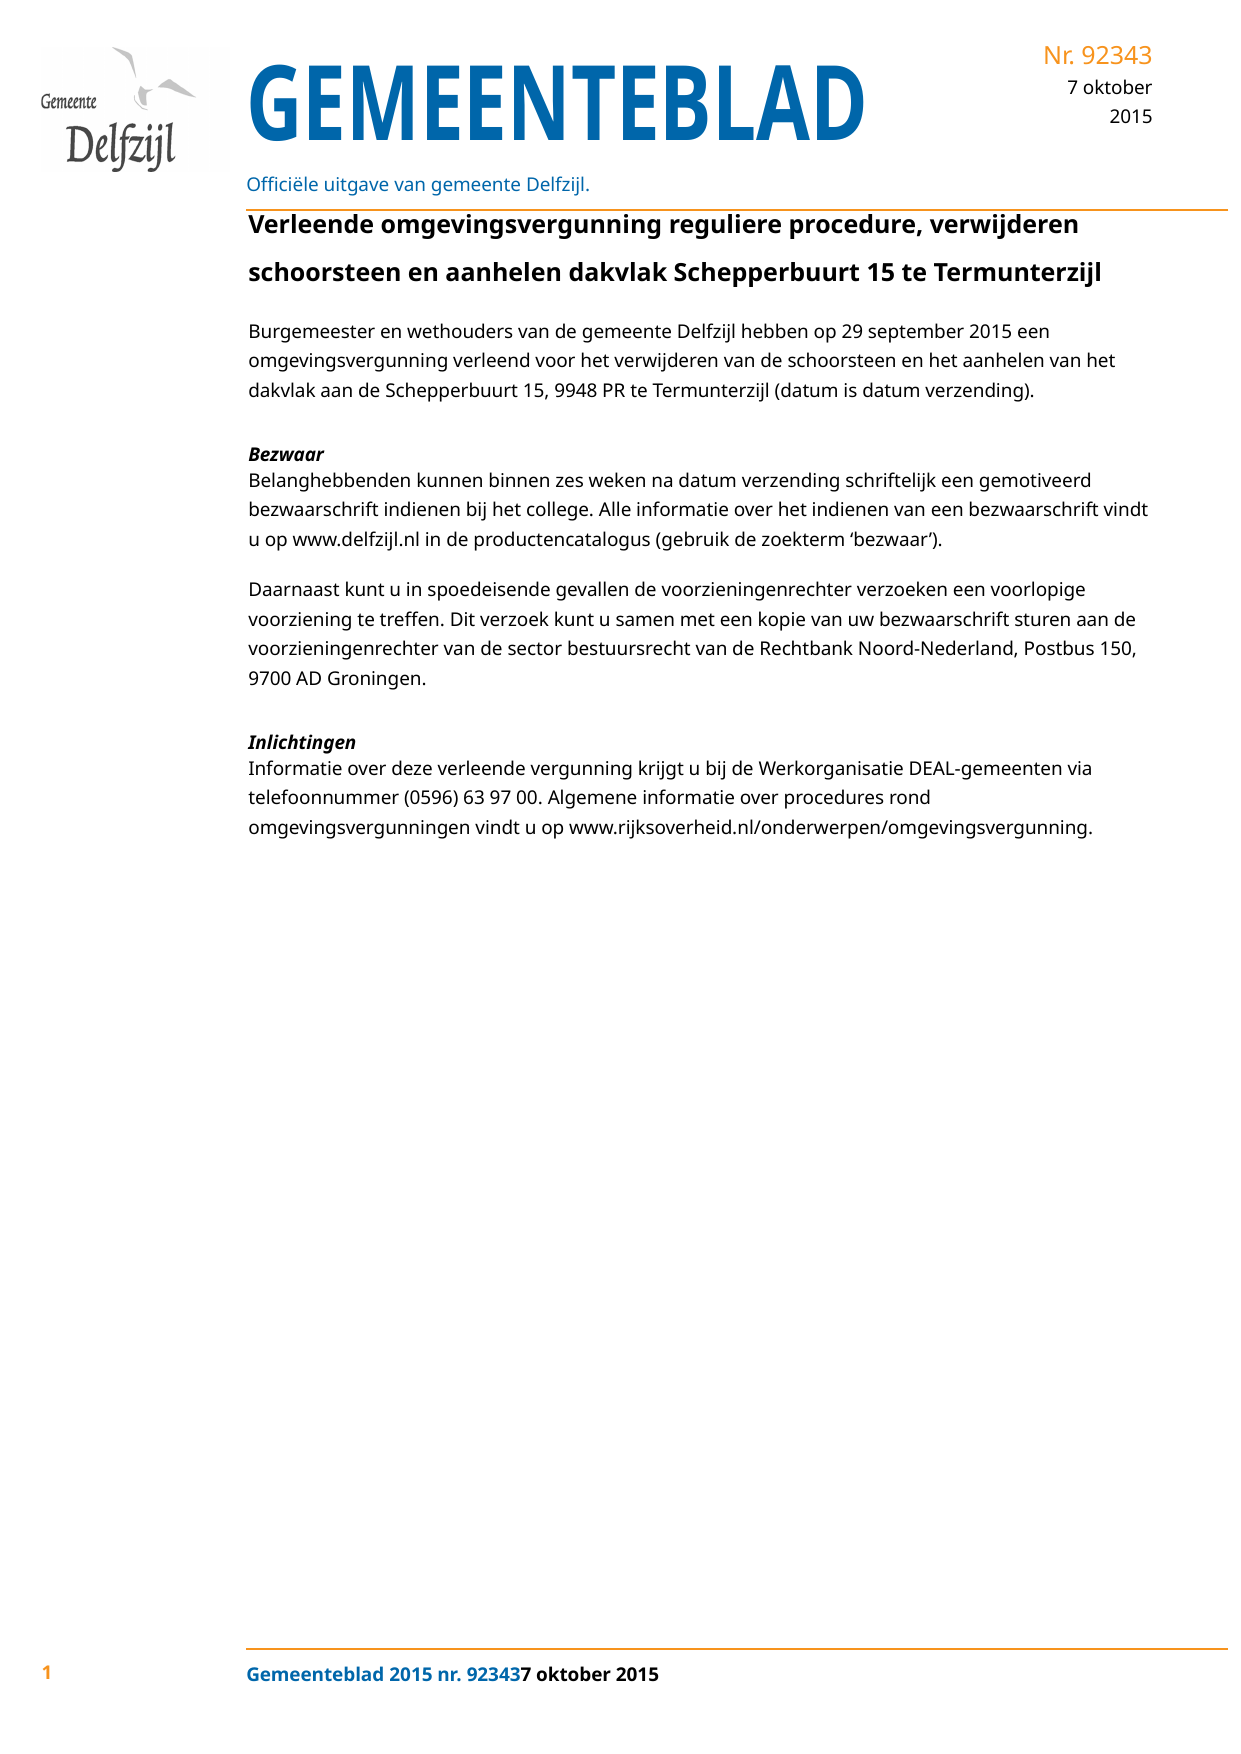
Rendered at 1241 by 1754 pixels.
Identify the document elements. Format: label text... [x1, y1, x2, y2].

text Burgemeester en wethouders van de gemeente Delfzijl hebben op 29 september 2015 een omgevingsvergunning verleend voor het verwijderen van de schoorsteen en het aanhelen van het dakvlak aan de Schepperbuurt 15, 9948 PR te Termunterzijl (datum is datum verzending). [248, 318, 1152, 403]
picture [41, 47, 231, 172]
text Bezwaar [248, 441, 1152, 467]
text Belanghebbenden kunnen binnen zes weken na datum verzending schriftelijk een gemotiveerd bezwaarschrift indienen bij het college. Alle informatie over het indienen van een bezwaarschrift vindt u op www.delfzijl.nl in de productencatalogus (gebruik de zoekterm ‘bezwaar’). [248, 467, 1152, 552]
text Verleende omgevingsvergunning reguliere procedure, verwijderen schoorsteen en aanhelen dakvlak Schepperbuurt 15 te Termunterzijl [248, 211, 1152, 288]
text Daarnaast kunt u in spoedeisende gevallen de voorzieningenrechter verzoeken een voorlopige voorziening te treffen. Dit verzoek kunt u samen met een kopie van uw bezwaarschrift sturen aan de voorzieningenrechter van de sector bestuursrecht van de Rechtbank Noord-Nederland, Postbus 150, 9700 AD Groningen. [248, 576, 1152, 691]
text Informatie over deze verleende vergunning krijgt u bij de Werkorganisatie DEAL-gemeenten via telefoonnummer (0596) 63 97 00. Algemene informatie over procedures rond omgevingsvergunningen vindt u op www.rijksoverheid.nl/onderwerpen/omgevingsvergunning. [248, 755, 1152, 840]
text Inlichtingen [248, 729, 1152, 755]
